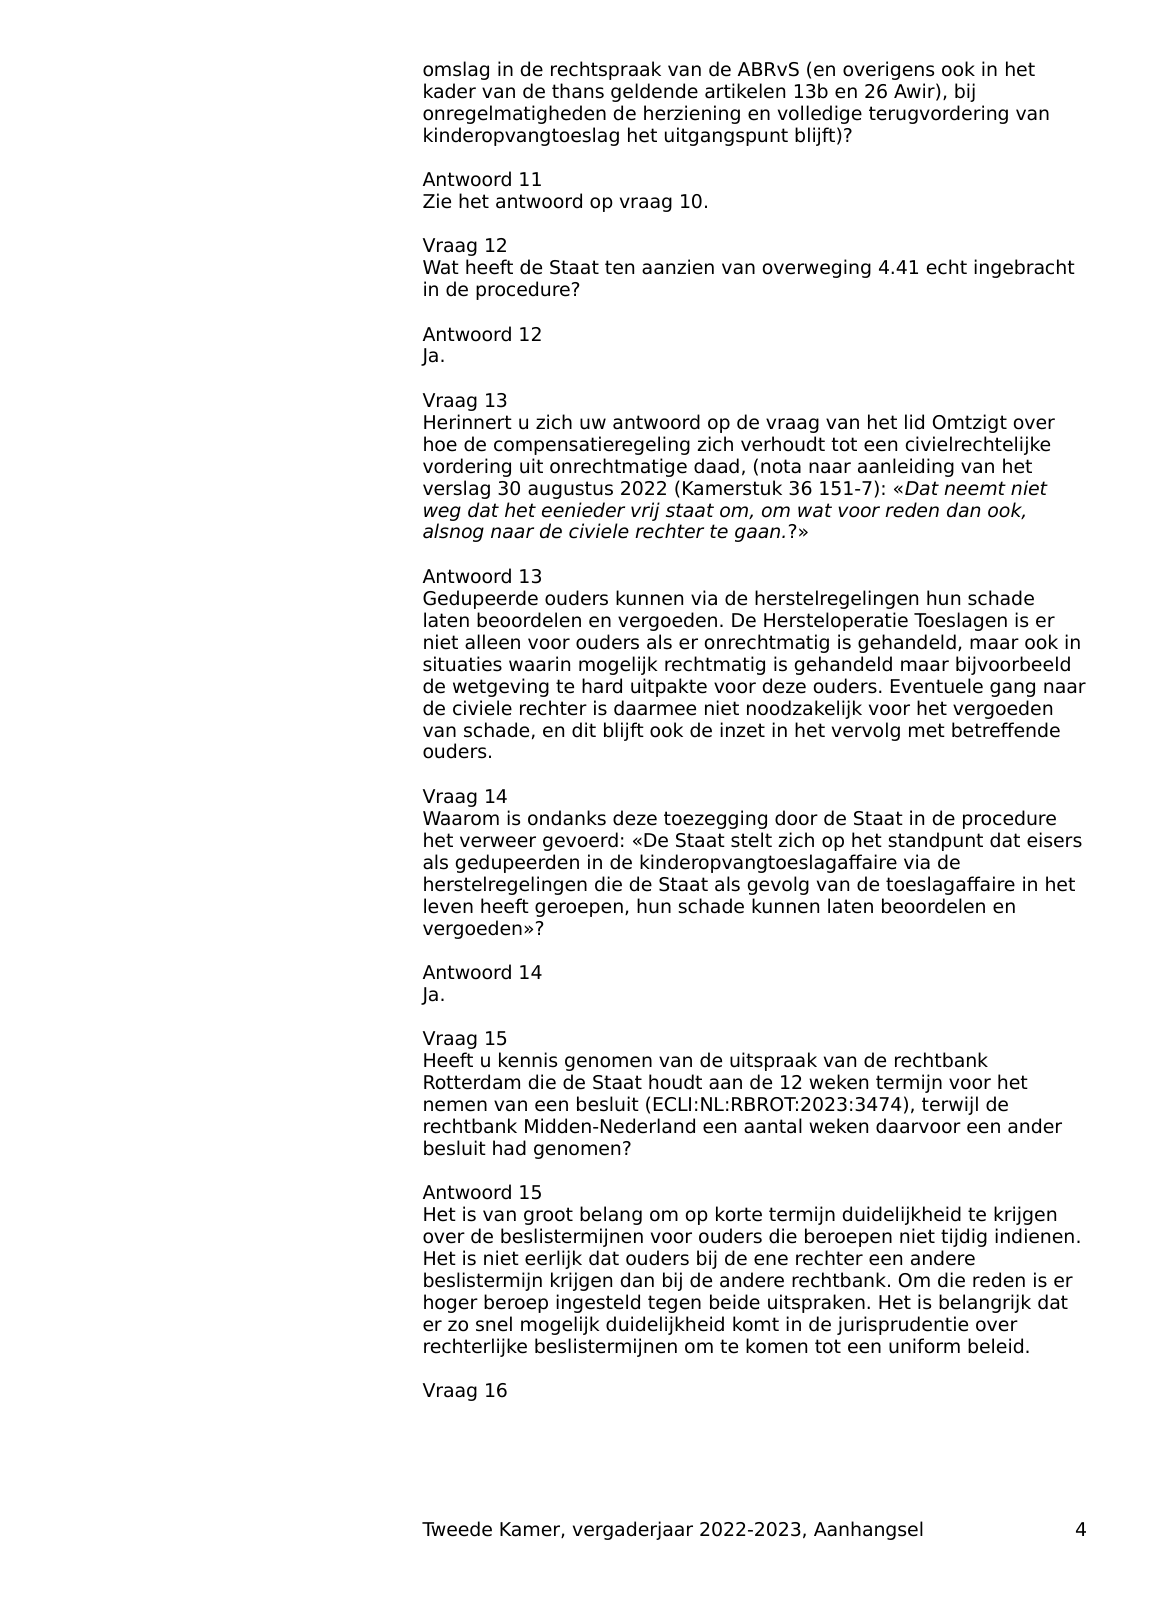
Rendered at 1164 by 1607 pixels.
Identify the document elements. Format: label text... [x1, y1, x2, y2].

text Antwoord 15 [422, 1182, 1087, 1204]
text Antwoord 14 [422, 962, 1087, 984]
text Vraag 13 [422, 389, 1087, 412]
text Waarom is ondanks deze toezegging door de Staat in de procedure het verweer gevoerd: «De Staat stelt zich op het standpunt dat eisers als gedupeerden in de kinderopvangtoeslagaffaire via de herstelregelingen die de Staat als gevolg van de toeslagaffaire in het leven heeft geroepen, hun schade kunnen laten beoordelen en vergoeden»? [422, 808, 1087, 939]
text Wat heeft de Staat ten aanzien van overweging 4.41 echt ingebracht in de procedure? [422, 257, 1087, 301]
text Herinnert u zich uw antwoord op de vraag van het lid Omtzigt over hoe de compensatieregeling zich verhoudt tot een civielrechtelijke vordering uit onrechtmatige daad, (nota naar aanleiding van het verslag 30 augustus 2022 (Kamerstuk 36 151-7): «Dat neemt niet weg dat het eenieder vrij staat om, om wat voor reden dan ook, alsnog naar de civiele rechter te gaan.?» [422, 412, 1087, 543]
text Gedupeerde ouders kunnen via de herstelregelingen hun schade laten beoordelen en vergoeden. De Hersteloperatie Toeslagen is er niet alleen voor ouders als er onrechtmatig is gehandeld, maar ook in situaties waarin mogelijk rechtmatig is gehandeld maar bijvoorbeeld de wetgeving te hard uitpakte voor deze ouders. Eventuele gang naar de civiele rechter is daarmee niet noodzakelijk voor het vergoeden van schade, en dit blijft ook de inzet in het vervolg met betreffende ouders. [422, 588, 1087, 763]
text Vraag 15 [422, 1028, 1087, 1050]
text Zie het antwoord op vraag 10. [422, 191, 1087, 213]
text Ja. [422, 345, 1087, 367]
text Vraag 12 [422, 235, 1087, 257]
text Antwoord 13 [422, 566, 1087, 588]
text Antwoord 11 [422, 169, 1087, 191]
text Vraag 14 [422, 786, 1087, 808]
text Het is van groot belang om op korte termijn duidelijkheid te krijgen over de beslistermijnen voor ouders die beroepen niet tijdig indienen. Het is niet eerlijk dat ouders bij de ene rechter een andere beslistermijn krijgen dan bij de andere rechtbank. Om die reden is er hoger beroep ingesteld tegen beide uitspraken. Het is belangrijk dat er zo snel mogelijk duidelijkheid komt in de jurisprudentie over rechterlijke beslistermijnen om te komen tot een uniform beleid. [422, 1204, 1087, 1358]
text Vraag 16 [422, 1380, 1087, 1402]
text omslag in de rechtspraak van de ABRvS (en overigens ook in het kader van de thans geldende artikelen 13b en 26 Awir), bij onregelmatigheden de herziening en volledige terugvordering van kinderopvangtoeslag het uitgangspunt blijft)? [422, 59, 1087, 147]
text Heeft u kennis genomen van de uitspraak van de rechtbank Rotterdam die de Staat houdt aan de 12 weken termijn voor het nemen van een besluit (ECLI:NL:RBROT:2023:3474), terwijl de rechtbank Midden-Nederland een aantal weken daarvoor een ander besluit had genomen? [422, 1050, 1087, 1160]
text Antwoord 12 [422, 323, 1087, 345]
text Ja. [422, 984, 1087, 1006]
